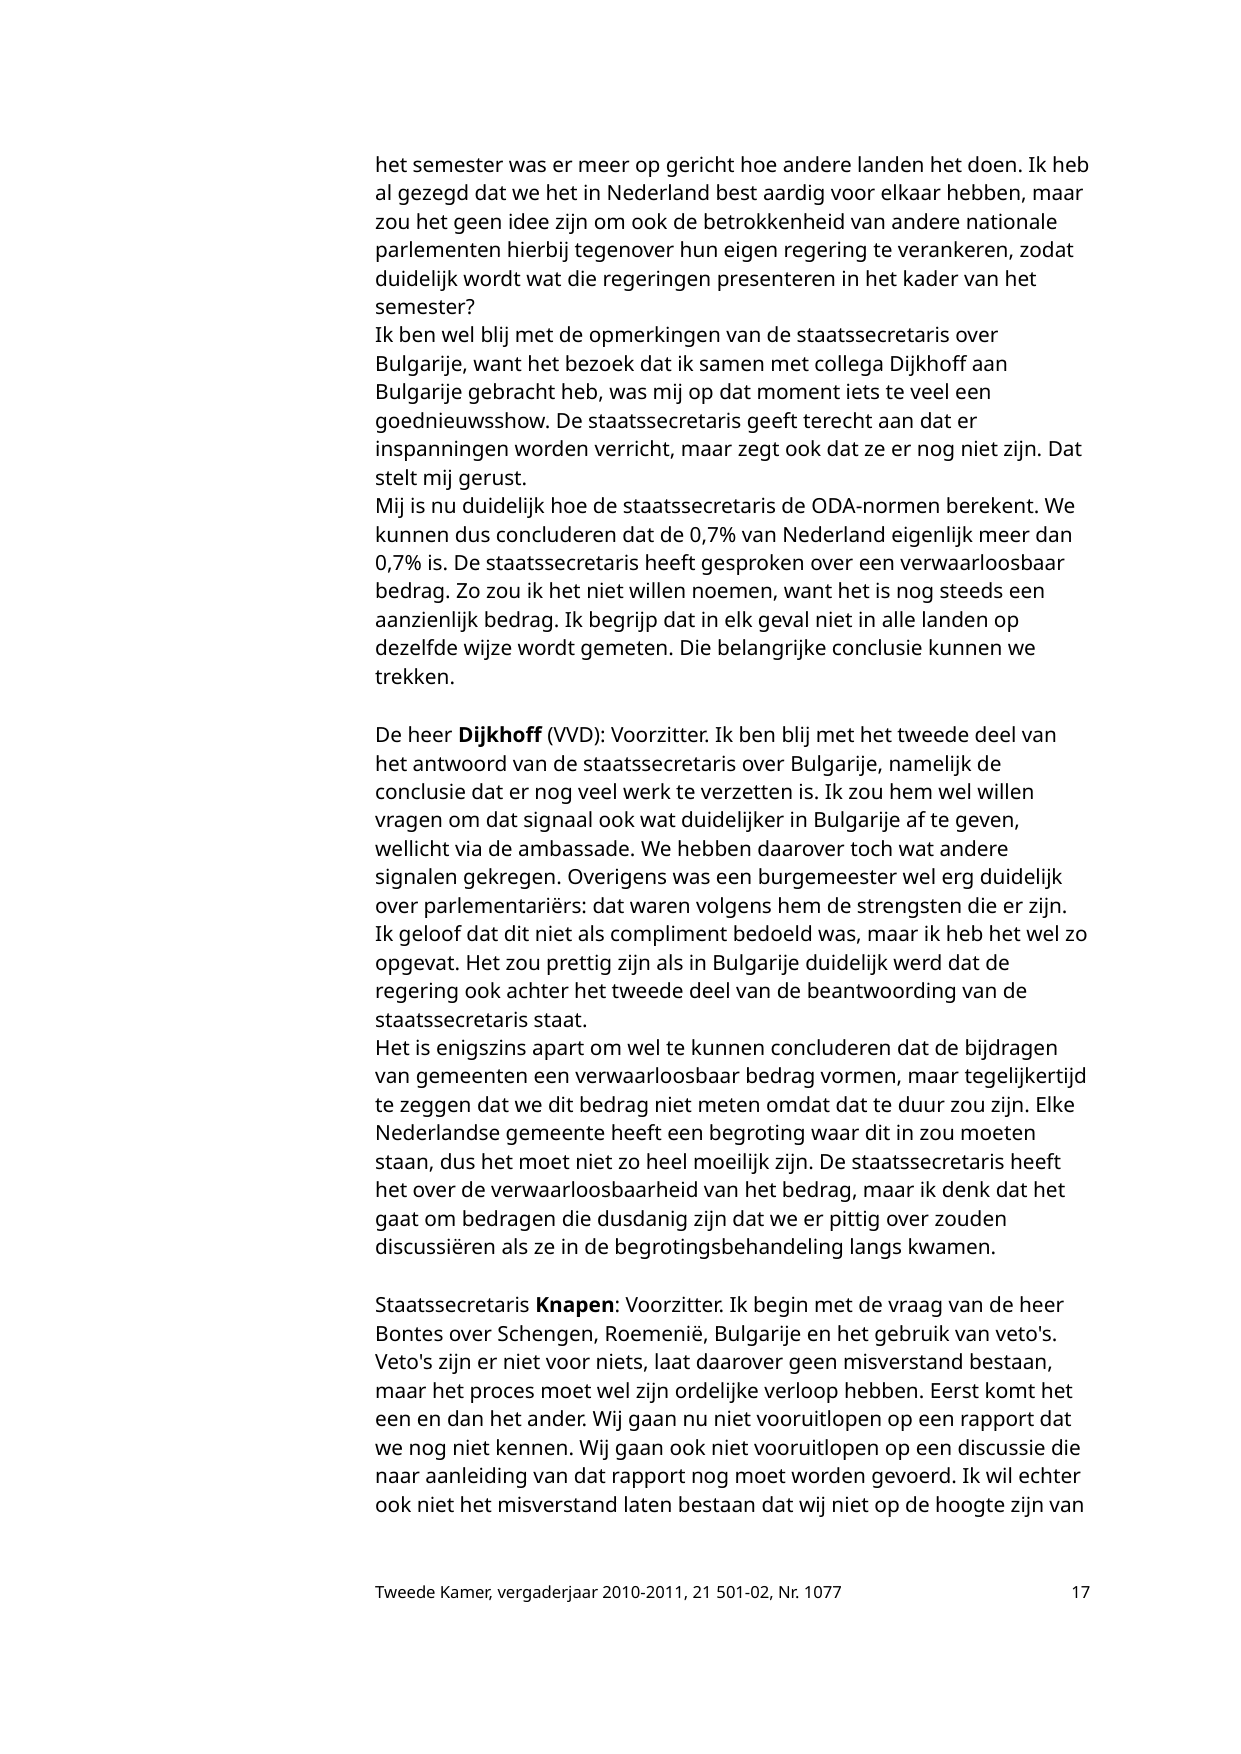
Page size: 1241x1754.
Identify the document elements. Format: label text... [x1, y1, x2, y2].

text het semester was er meer op gericht hoe andere landen het doen. Ik heb al gezegd dat we het in Nederland best aardig voor elkaar hebben, maar zou het geen idee zijn om ook de betrokkenheid van andere nationale parlementen hierbij tegenover hun eigen regering te verankeren, zodat duidelijk wordt wat die regeringen presenteren in het kader van het semester? [375, 150, 1090, 321]
text Staatssecretaris Knapen: Voorzitter. Ik begin met de vraag van de heer Bontes over Schengen, Roemenië, Bulgarije en het gebruik van veto's. Veto's zijn er niet voor niets, laat daarover geen misverstand bestaan, maar het proces moet wel zijn ordelijke verloop hebben. Eerst komt het een en dan het ander. Wij gaan nu niet vooruitlopen op een rapport dat we nog niet kennen. Wij gaan ook niet vooruitlopen op een discussie die naar aanleiding van dat rapport nog moet worden gevoerd. Ik wil echter ook niet het misverstand laten bestaan dat wij niet op de hoogte zijn van [375, 1291, 1090, 1518]
text De heer Dijkhoff (VVD): Voorzitter. Ik ben blij met het tweede deel van het antwoord van de staatssecretaris over Bulgarije, namelijk de conclusie dat er nog veel werk te verzetten is. Ik zou hem wel willen vragen om dat signaal ook wat duidelijker in Bulgarije af te geven, wellicht via de ambassade. We hebben daarover toch wat andere signalen gekregen. Overigens was een burgemeester wel erg duidelijk over parlementariërs: dat waren volgens hem de strengsten die er zijn. Ik geloof dat dit niet als compliment bedoeld was, maar ik heb het wel zo opgevat. Het zou prettig zijn als in Bulgarije duidelijk werd dat de regering ook achter het tweede deel van de beantwoording van de staatssecretaris staat. [375, 720, 1090, 1033]
text Ik ben wel blij met de opmerkingen van de staatssecretaris over Bulgarije, want het bezoek dat ik samen met collega Dijkhoff aan Bulgarije gebracht heb, was mij op dat moment iets te veel een goednieuwsshow. De staatssecretaris geeft terecht aan dat er inspanningen worden verricht, maar zegt ook dat ze er nog niet zijn. Dat stelt mij gerust. [375, 321, 1090, 491]
text Mij is nu duidelijk hoe de staatssecretaris de ODA-normen berekent. We kunnen dus concluderen dat de 0,7% van Nederland eigenlijk meer dan 0,7% is. De staatssecretaris heeft gesproken over een verwaarloosbaar bedrag. Zo zou ik het niet willen noemen, want het is nog steeds een aanzienlijk bedrag. Ik begrijp dat in elk geval niet in alle landen op dezelfde wijze wordt gemeten. Die belangrijke conclusie kunnen we trekken. [375, 491, 1090, 690]
text Het is enigszins apart om wel te kunnen concluderen dat de bijdragen van gemeenten een verwaarloosbaar bedrag vormen, maar tegelijkertijd te zeggen dat we dit bedrag niet meten omdat dat te duur zou zijn. Elke Nederlandse gemeente heeft een begroting waar dit in zou moeten staan, dus het moet niet zo heel moeilijk zijn. De staatssecretaris heeft het over de verwaarloosbaarheid van het bedrag, maar ik denk dat het gaat om bedragen die dusdanig zijn dat we er pittig over zouden discussiëren als ze in de begrotingsbehandeling langs kwamen. [375, 1033, 1090, 1261]
